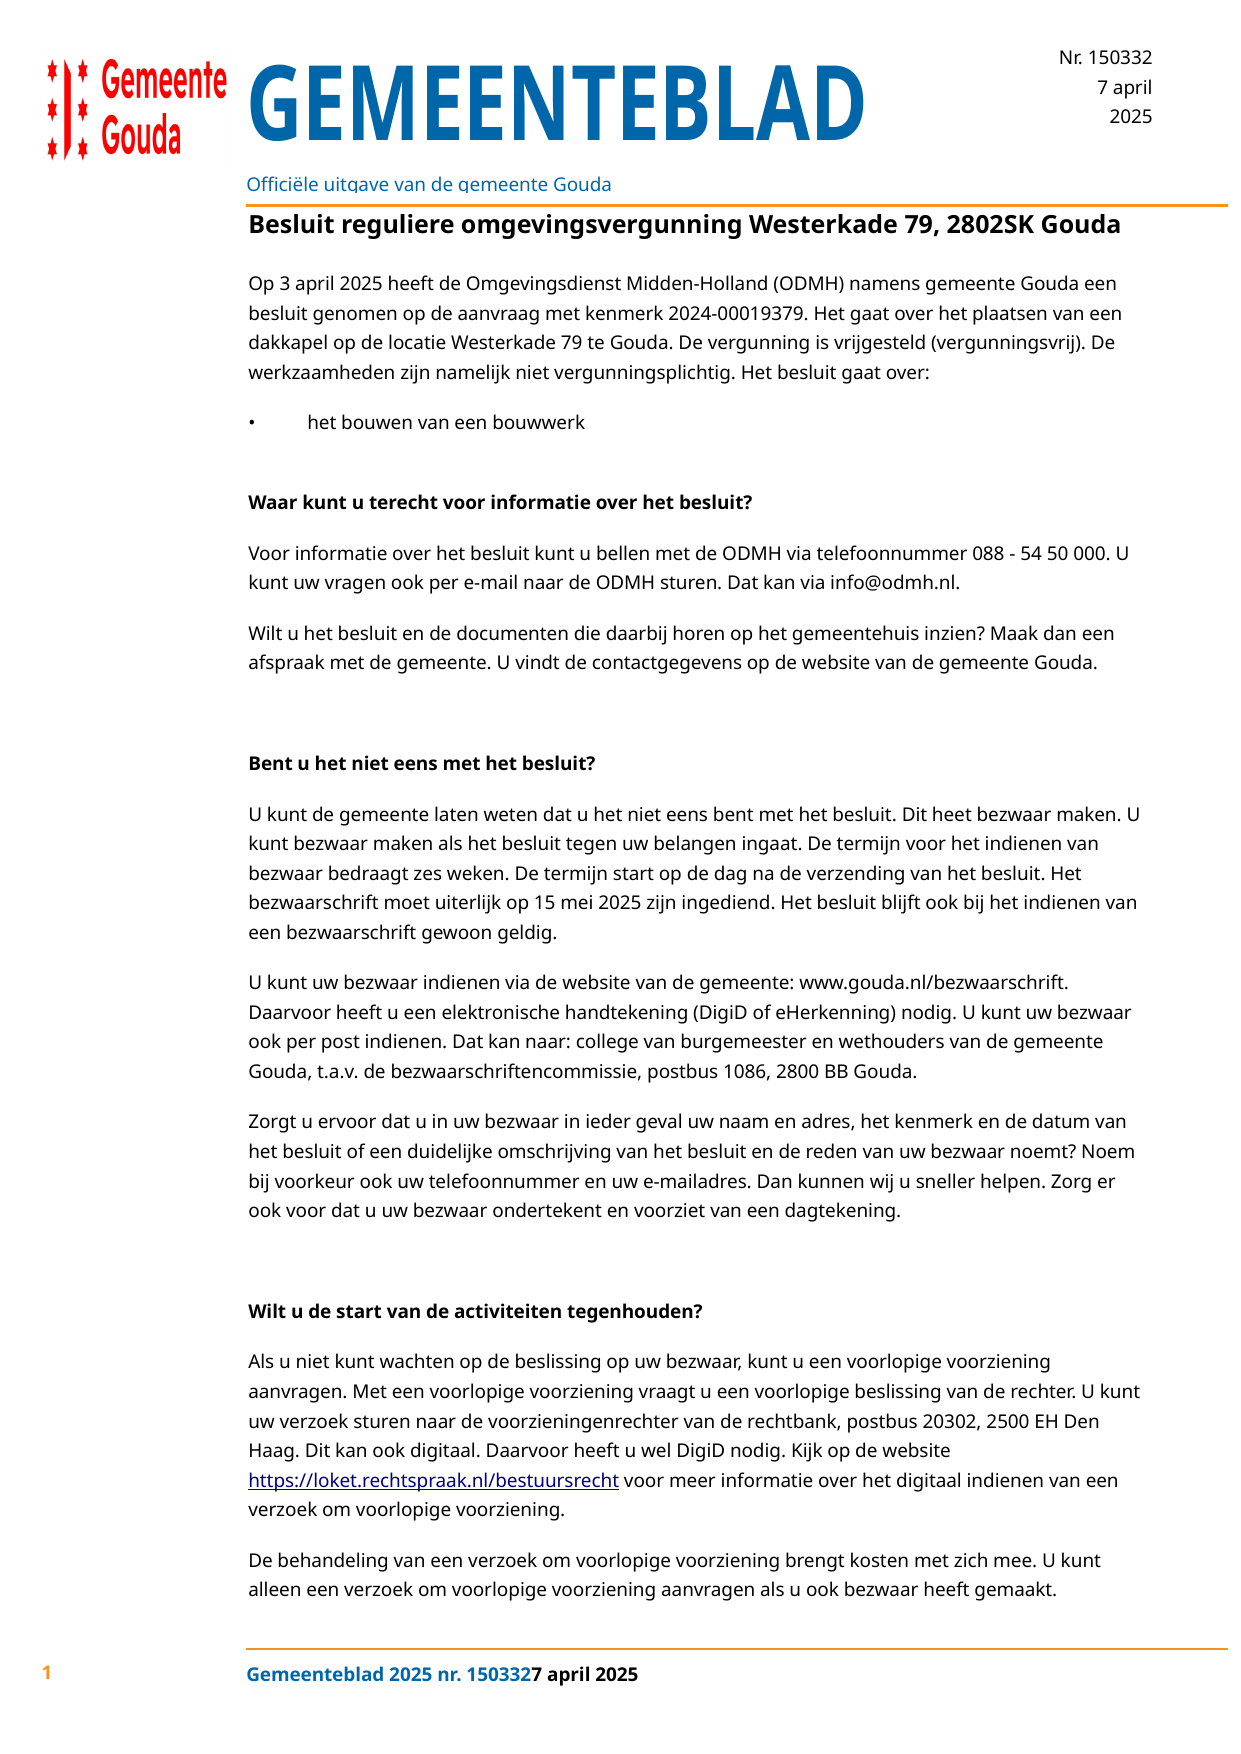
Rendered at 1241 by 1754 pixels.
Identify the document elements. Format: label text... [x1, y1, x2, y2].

text U kunt uw bezwaar indienen via de website van de gemeente: www.gouda.nl/bezwaarschrift. Daarvoor heeft u een elektronische handtekening (DigiD of eHerkenning) nodig. U kunt uw bezwaar ook per post indienen. Dat kan naar: college van burgemeester en wethouders van de gemeente Gouda, t.a.v. de bezwaarschriftencommissie, postbus 1086, 2800 BB Gouda. [248, 969, 1152, 1084]
text Wilt u het besluit en de documenten die daarbij horen op het gemeentehuis inzien? Maak dan een afspraak met de gemeente. U vindt de contactgegevens op de website van de gemeente Gouda. [248, 620, 1152, 675]
text Zorgt u ervoor dat u in uw bezwaar in ieder geval uw naam en adres, het kenmerk en de datum van het besluit of een duidelijke omschrijving van het besluit en de reden van uw bezwaar noemt? Noem bij voorkeur ook uw telefoonnummer en uw e-mailadres. Dan kunnen wij u sneller helpen. Zorg er ook voor dat u uw bezwaar ondertekent en voorziet van een dagtekening. [248, 1109, 1152, 1223]
text Besluit reguliere omgevingsvergunning Westerkade 79, 2802SK Gouda [248, 207, 1152, 241]
text Als u niet kunt wachten op de beslissing op uw bezwaar, kunt u een voorlopige voorziening aanvragen. Met een voorlopige voorziening vraagt u een voorlopige beslissing van de rechter. U kunt uw verzoek sturen naar de voorzieningenrechter van de rechtbank, postbus 20302, 2500 EH Den Haag. Dit kan ook digitaal. Daarvoor heeft u wel DigiD nodig. Kijk op de website https://loket.rechtspraak.nl/bestuursrecht voor meer informatie over het digitaal indienen van een verzoek om voorlopige voorziening. [248, 1349, 1152, 1522]
text Wilt u de start van de activiteiten tegenhouden? [248, 1298, 1152, 1324]
picture [41, 47, 231, 172]
text Bent u het niet eens met het besluit? [248, 750, 1152, 776]
list het bouwen van een bouwwerk [248, 409, 1152, 435]
text U kunt de gemeente laten weten dat u het niet eens bent met het besluit. Dit heet bezwaar maken. U kunt bezwaar maken als het besluit tegen uw belangen ingaat. De termijn voor het indienen van bezwaar bedraagt zes weken. De termijn start op de dag na de verzending van het besluit. Het bezwaarschrift moet uiterlijk op 15 mei 2025 zijn ingediend. Het besluit blijft ook bij het indienen van een bezwaarschrift gewoon geldig. [248, 801, 1152, 945]
text De behandeling van een verzoek om voorlopige voorziening brengt kosten met zich mee. U kunt alleen een verzoek om voorlopige voorziening aanvragen als u ook bezwaar heeft gemaakt. [248, 1547, 1152, 1602]
text Op 3 april 2025 heeft de Omgevingsdienst Midden-Holland (ODMH) namens gemeente Gouda een besluit genomen op de aanvraag met kenmerk 2024-00019379. Het gaat over het plaatsen van een dakkapel op de locatie Westerkade 79 te Gouda. De vergunning is vrijgesteld (vergunningsvrij). De werkzaamheden zijn namelijk niet vergunningsplichtig. Het besluit gaat over: [248, 270, 1152, 385]
text Waar kunt u terecht voor informatie over het besluit? [248, 489, 1152, 515]
text Voor informatie over het besluit kunt u bellen met de ODMH via telefoonnummer 088 - 54 50 000. U kunt uw vragen ook per e-mail naar de ODMH sturen. Dat kan via info@odmh.nl. [248, 540, 1152, 595]
